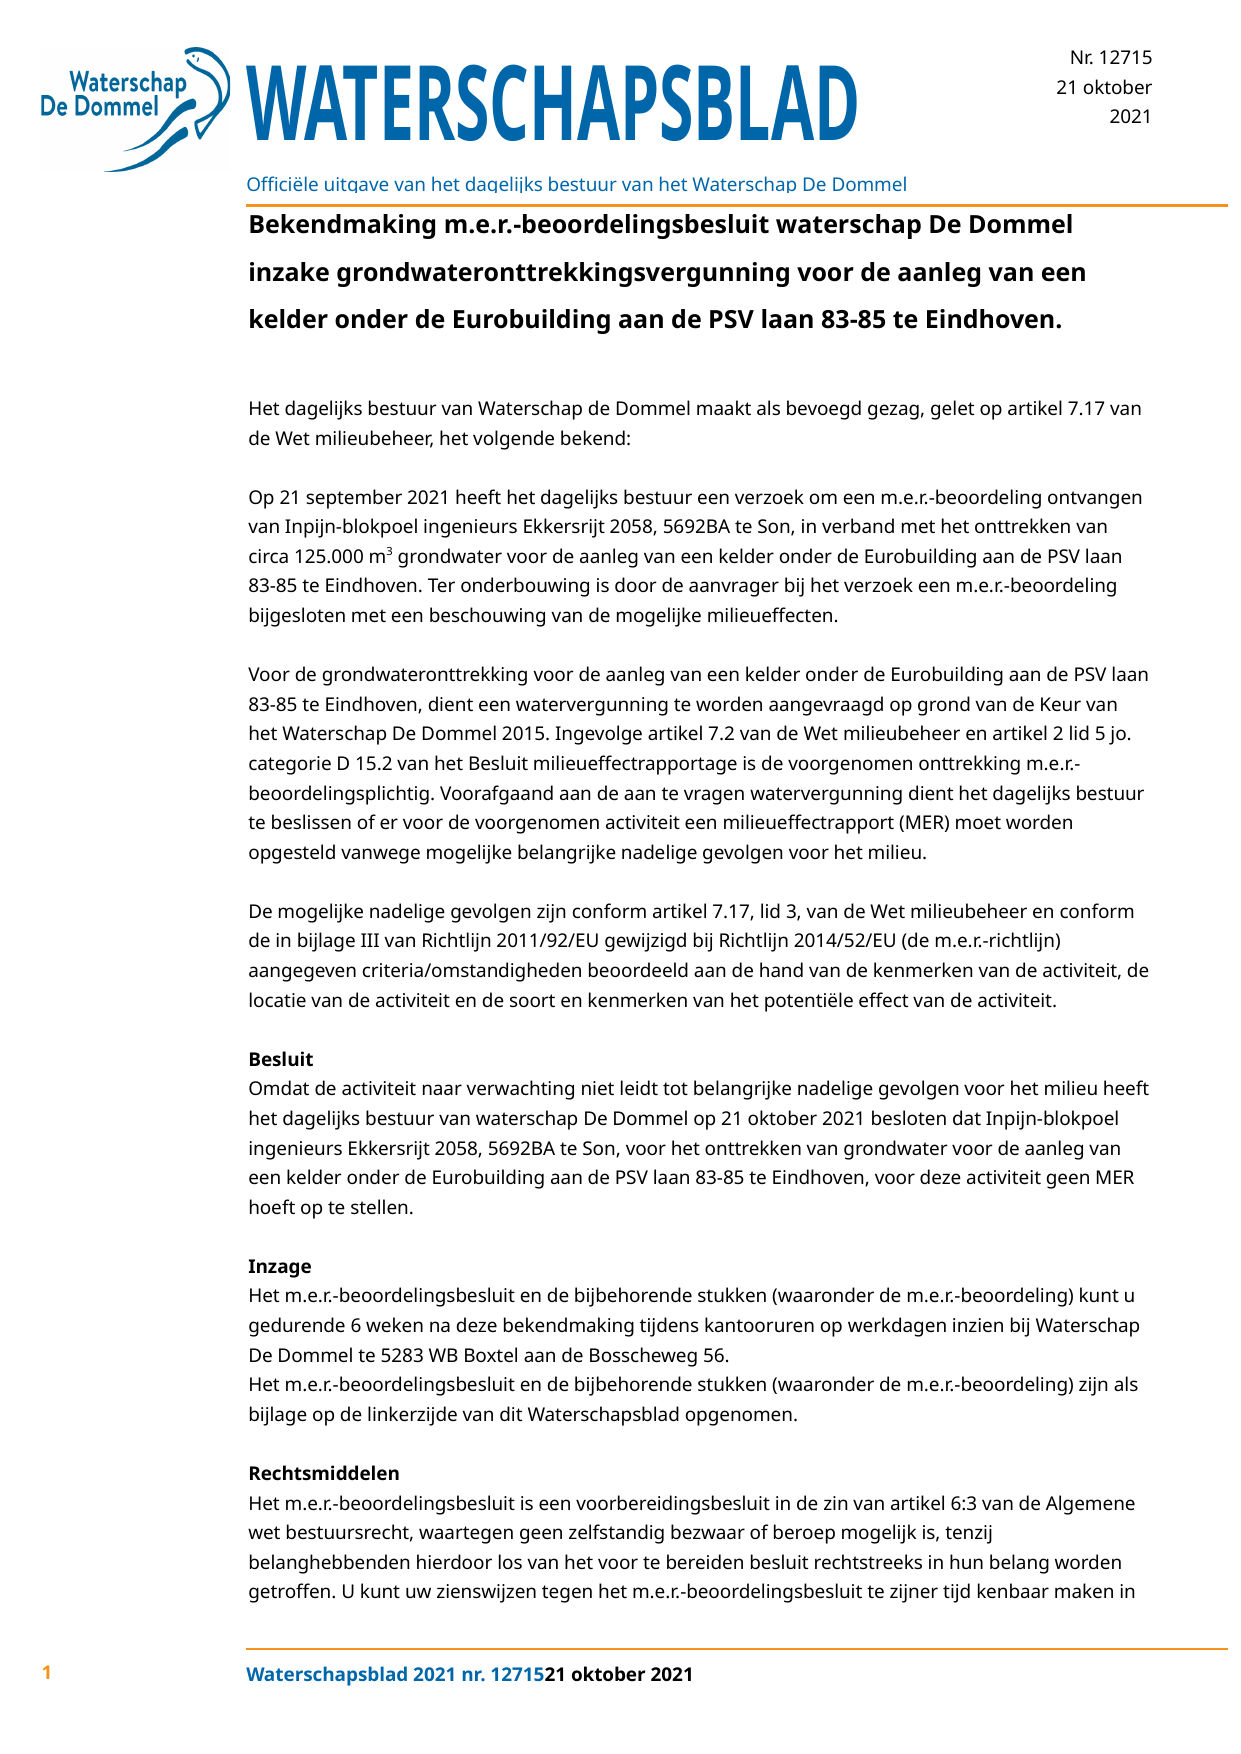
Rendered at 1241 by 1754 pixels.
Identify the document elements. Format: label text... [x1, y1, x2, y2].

text Rechtsmiddelen [248, 1460, 1152, 1486]
text Bekendmaking m.e.r.-beoordelingsbesluit waterschap De Dommel inzake grondwateronttrekkingsvergunning voor de aanleg van een kelder onder de Eurobuilding aan de PSV laan 83-85 te Eindhoven. [248, 207, 1152, 336]
text Het m.e.r.-beoordelingsbesluit en de bijbehorende stukken (waaronder de m.e.r.-beoordeling) zijn als bijlage op de linkerzijde van dit Waterschapsblad opgenomen. [248, 1371, 1152, 1427]
picture [198, 118, 210, 131]
text Het m.e.r.-beoordelingsbesluit is een voorbereidingsbesluit in de zin van artikel 6:3 van de Algemene wet bestuursrecht, waartegen geen zelfstandig bezwaar of beroep mogelijk is, tenzij belanghebbenden hierdoor los van het voor te bereiden besluit rechtstreeks in hun belang worden getroffen. U kunt uw zienswijzen tegen het m.e.r.-beoordelingsbesluit te zijner tijd kenbaar maken in [248, 1490, 1152, 1604]
text Omdat de activiteit naar verwachting niet leidt tot belangrijke nadelige gevolgen voor het milieu heeft het dagelijks bestuur van waterschap De Dommel op 21 oktober 2021 besloten dat Inpijn-blokpoel ingenieurs Ekkersrijt 2058, 5692BA te Son, voor het onttrekken van grondwater voor de aanleg van een kelder onder de Eurobuilding aan de PSV laan 83-85 te Eindhoven, voor deze activiteit geen MER hoeft op te stellen. [248, 1076, 1152, 1219]
text Voor de grondwateronttrekking voor de aanleg van een kelder onder de Eurobuilding aan de PSV laan 83-85 te Eindhoven, dient een watervergunning te worden aangevraagd op grond van de Keur van het Waterschap De Dommel 2015. Ingevolge artikel 7.2 van de Wet milieubeheer en artikel 2 lid 5 jo. categorie D 15.2 van het Besluit milieueffectrapportage is de voorgenomen onttrekking m.e.r.-beoordelingsplichtig. Voorafgaand aan de aan te vragen watervergunning dient het dagelijks bestuur te beslissen of er voor de voorgenomen activiteit een milieueffectrapport (MER) moet worden opgesteld vanwege mogelijke belangrijke nadelige gevolgen voor het milieu. [248, 661, 1152, 864]
text Het m.e.r.-beoordelingsbesluit en de bijbehorende stukken (waaronder de m.e.r.-beoordeling) kunt u gedurende 6 weken na deze bekendmaking tijdens kantooruren op werkdagen inzien bij Waterschap De Dommel te 5283 WB Boxtel aan de Bosscheweg 56. [248, 1283, 1152, 1367]
text De mogelijke nadelige gevolgen zijn conform artikel 7.17, lid 3, van de Wet milieubeheer en conform de in bijlage III van Richtlijn 2011/92/EU gewijzigd bij Richtlijn 2014/52/EU (de m.e.r.-richtlijn) aangegeven criteria/omstandigheden beoordeeld aan de hand van de kenmerken van de activiteit, de locatie van de activiteit en de soort en kenmerken van het potentiële effect van de activiteit. [248, 898, 1152, 1012]
picture [204, 47, 231, 76]
text Het dagelijks bestuur van Waterschap de Dommel maakt als bevoegd gezag, gelet op artikel 7.17 van de Wet milieubeheer, het volgende bekend: [248, 395, 1152, 450]
text Inzage [248, 1253, 1152, 1279]
text Op 21 september 2021 heeft het dagelijks bestuur een verzoek om een m.e.r.-beoordeling ontvangen van Inpijn-blokpoel ingenieurs Ekkersrijt 2058, 5692BA te Son, in verband met het onttrekken van circa 125.000 m3 grondwater voor de aanleg van een kelder onder de Eurobuilding aan de PSV laan 83-85 te Eindhoven. Ter onderbouwing is door de aanvrager bij het verzoek een m.e.r.-beoordeling bijgesloten met een beschouwing van de mogelijke milieueffecten. [248, 484, 1152, 628]
text Besluit [248, 1046, 1152, 1072]
picture [41, 47, 231, 172]
picture [45, 99, 51, 111]
